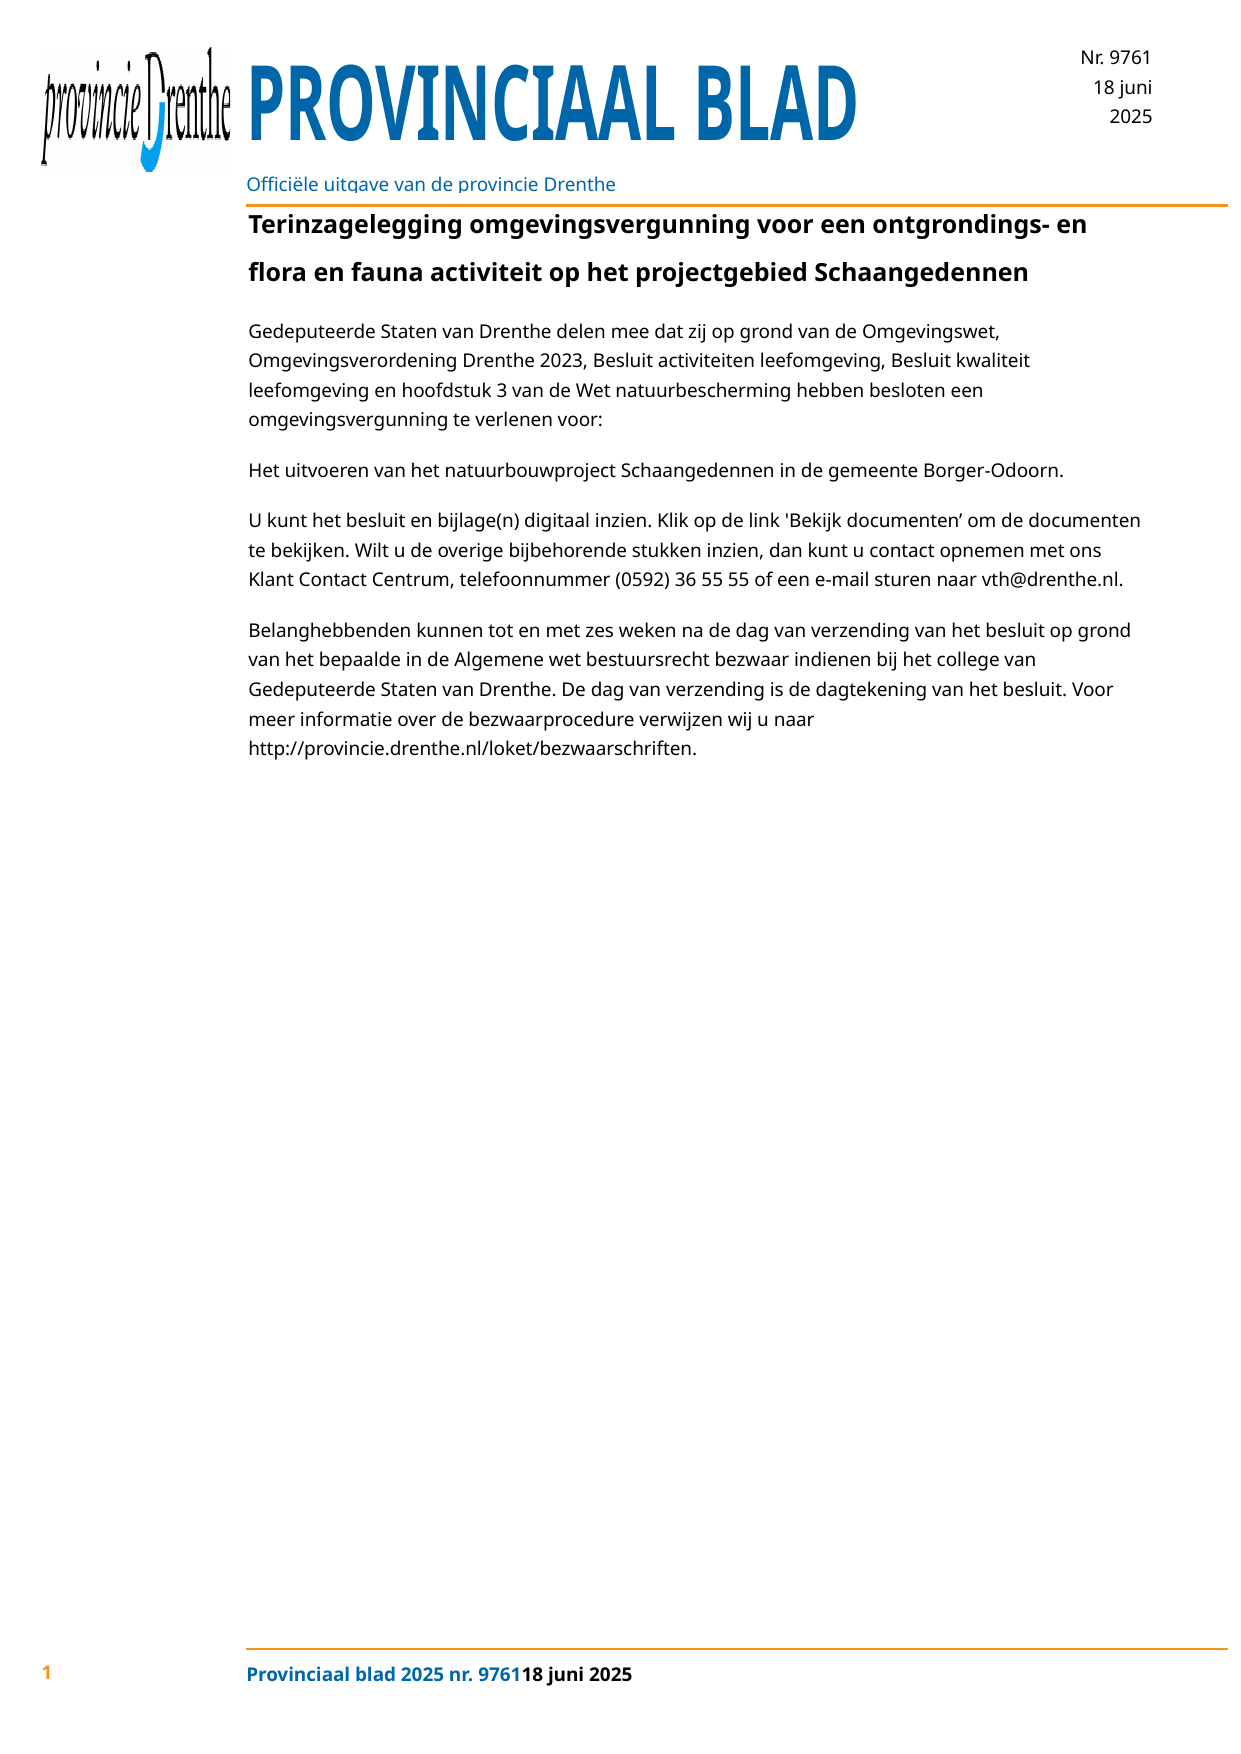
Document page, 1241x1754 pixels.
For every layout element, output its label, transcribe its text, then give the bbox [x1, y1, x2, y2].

text U kunt het besluit en bijlage(n) digitaal inzien. Klik op de link 'Bekijk documenten’ om de documenten te bekijken. Wilt u de overige bijbehorende stukken inzien, dan kunt u contact opnemen met ons Klant Contact Centrum, telefoonnummer (0592) 36 55 55 of een e-mail sturen naar vth@drenthe.nl. [248, 507, 1152, 592]
picture [41, 47, 231, 172]
text Belanghebbenden kunnen tot en met zes weken na de dag van verzending van het besluit op grond van het bepaalde in de Algemene wet bestuursrecht bezwaar indienen bij het college van Gedeputeerde Staten van Drenthe. De dag van verzending is de dagtekening van het besluit. Voor meer informatie over de bezwaarprocedure verwijzen wij u naar http://provincie.drenthe.nl/loket/bezwaarschriften. [248, 617, 1152, 761]
text Gedeputeerde Staten van Drenthe delen mee dat zij op grond van de Omgevingswet, Omgevingsverordening Drenthe 2023, Besluit activiteiten leefomgeving, Besluit kwaliteit leefomgeving en hoofdstuk 3 van de Wet natuurbescherming hebben besloten een omgevingsvergunning te verlenen voor: [248, 318, 1152, 432]
text Het uitvoeren van het natuurbouwproject Schaangedennen in de gemeente Borger-Odoorn. [248, 457, 1152, 483]
text Terinzagelegging omgevingsvergunning voor een ontgrondings- en flora en fauna activiteit op het projectgebied Schaangedennen [248, 207, 1152, 288]
